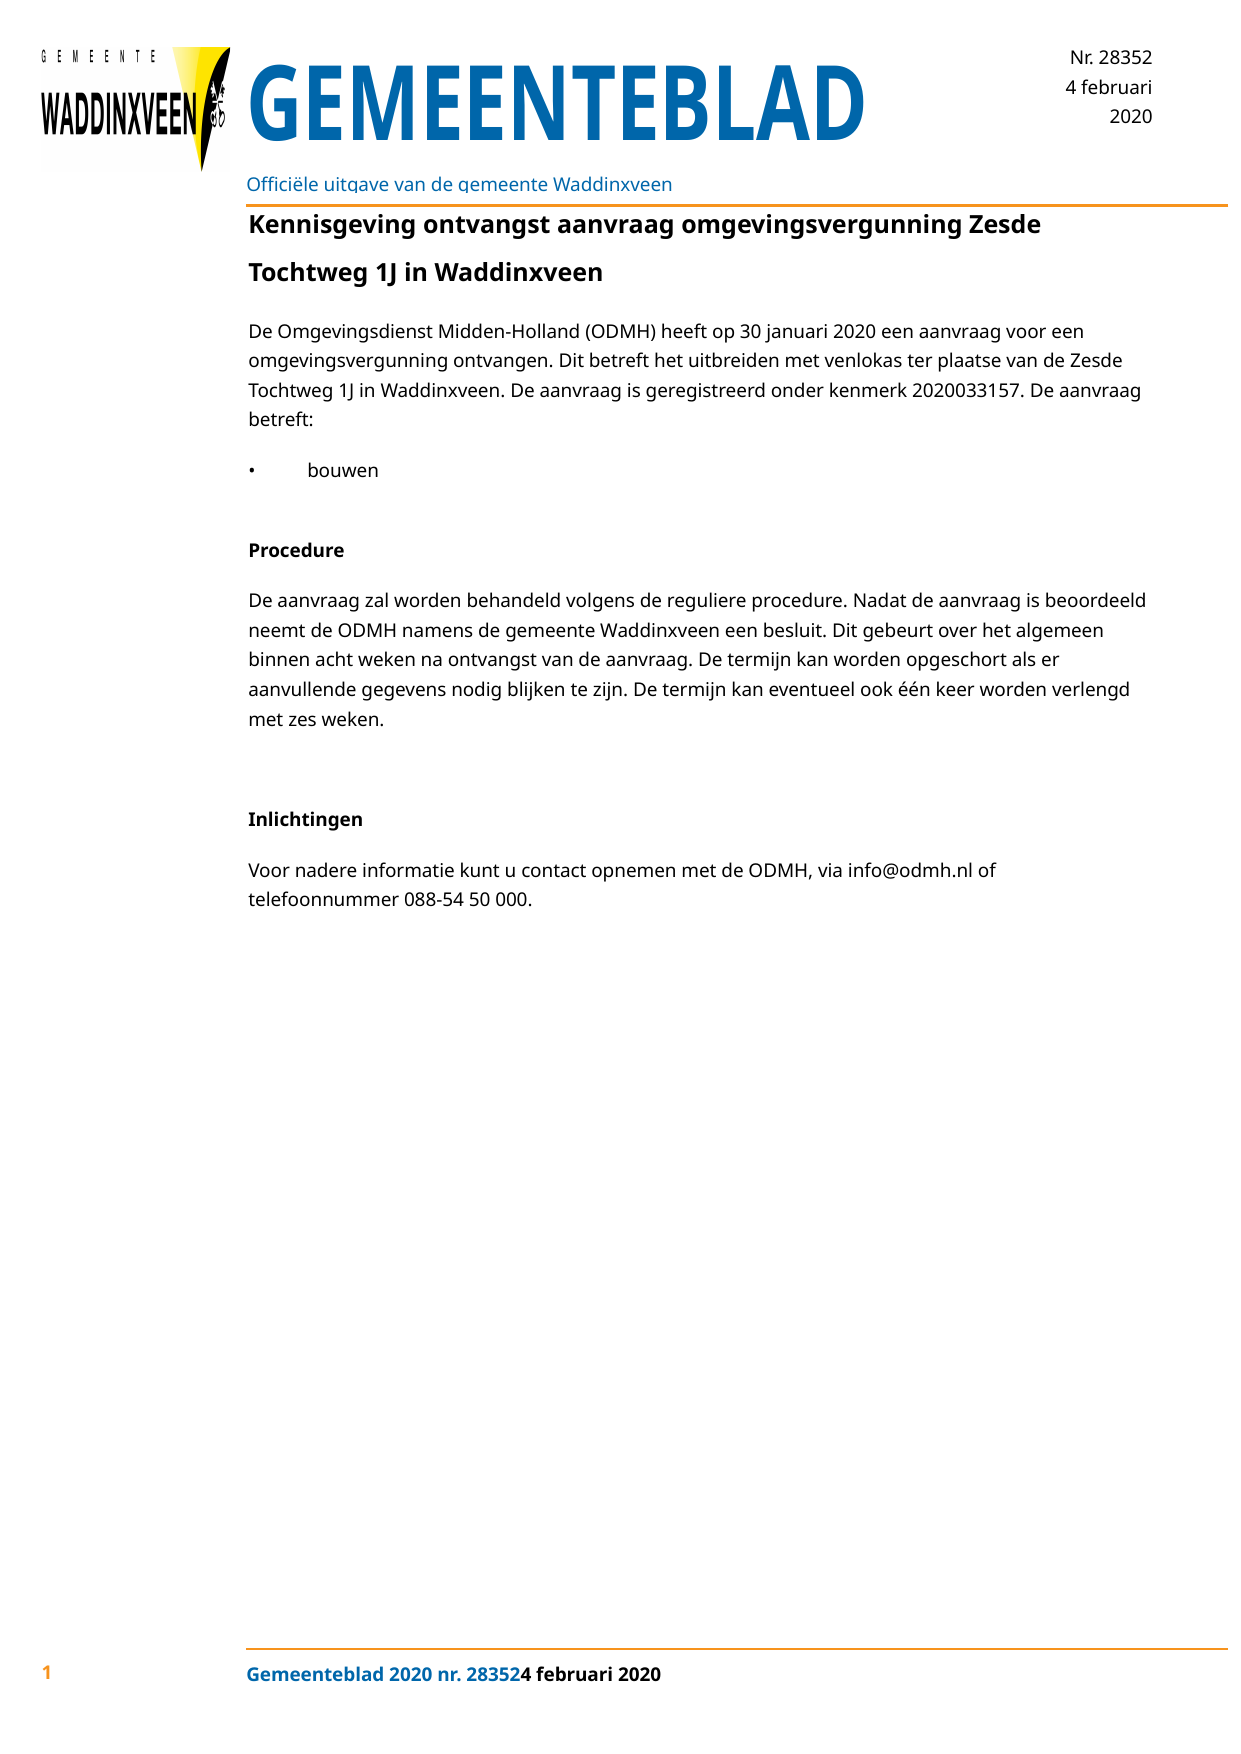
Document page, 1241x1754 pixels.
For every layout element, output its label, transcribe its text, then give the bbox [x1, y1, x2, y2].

text Voor nadere informatie kunt u contact opnemen met de ODMH, via info@odmh.nl of telefoonnummer 088-54 50 000. [248, 857, 1152, 912]
text Inlichtingen [248, 807, 1152, 832]
text De Omgevingsdienst Midden-Holland (ODMH) heeft op 30 januari 2020 een aanvraag voor een omgevingsvergunning ontvangen. Dit betreft het uitbreiden met venlokas ter plaatse van de Zesde Tochtweg 1J in Waddinxveen. De aanvraag is geregistreerd onder kenmerk 2020033157. De aanvraag betreft: [248, 318, 1152, 432]
picture [41, 47, 231, 172]
text Kennisgeving ontvangst aanvraag omgevingsvergunning Zesde Tochtweg 1J in Waddinxveen [248, 207, 1152, 288]
text De aanvraag zal worden behandeld volgens de reguliere procedure. Nadat de aanvraag is beoordeeld neemt de ODMH namens de gemeente Waddinxveen een besluit. Dit gebeurt over het algemeen binnen acht weken na ontvangst van de aanvraag. De termijn kan worden opgeschort als er aanvullende gegevens nodig blijken te zijn. De termijn kan eventueel ook één keer worden verlengd met zes weken. [248, 587, 1152, 732]
list bouwen [248, 457, 1152, 483]
text Procedure [248, 537, 1152, 563]
